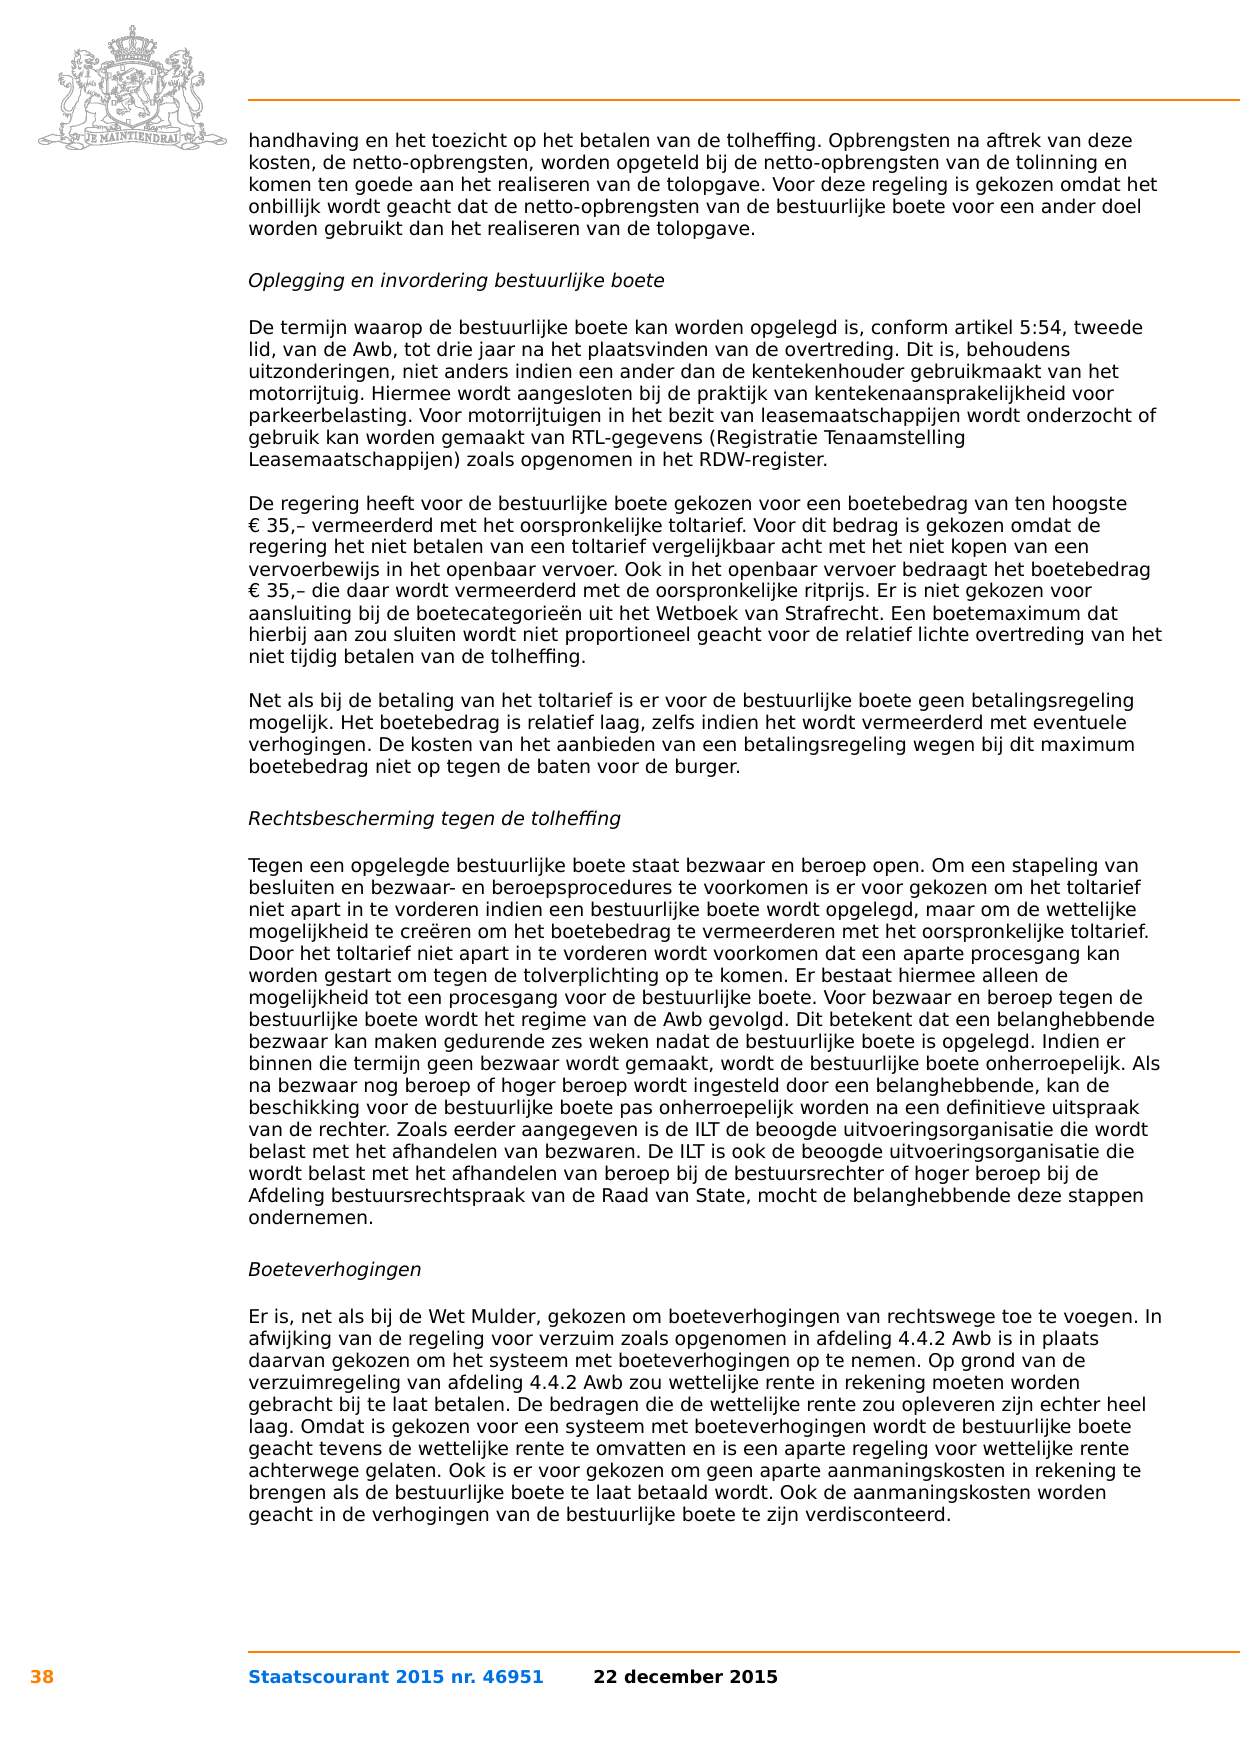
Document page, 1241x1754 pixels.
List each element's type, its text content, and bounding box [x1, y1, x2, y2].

text De regering heeft voor de bestuurlijke boete gekozen voor een boetebedrag van ten hoogste € 35,– vermeerderd met het oorspronkelijke toltarief. Voor dit bedrag is gekozen omdat de regering het niet betalen van een toltarief vergelijkbaar acht met het niet kopen van een vervoerbewijs in het openbaar vervoer. Ook in het openbaar vervoer bedraagt het boetebedrag € 35,– die daar wordt vermeerderd met de oorspronkelijke ritprijs. Er is niet gekozen voor aansluiting bij de boetecategorieën uit het Wetboek van Strafrecht. Een boetemaximum dat hierbij aan zou sluiten wordt niet proportioneel geacht voor de relatief lichte overtreding van het niet tijdig betalen van de tolheffing. [248, 492, 1163, 668]
subtitle Boeteverhogingen [248, 1259, 1163, 1281]
text Er is, net als bij de Wet Mulder, gekozen om boeteverhogingen van rechtswege toe te voegen. In afwijking van de regeling voor verzuim zoals opgenomen in afdeling 4.4.2 Awb is in plaats daarvan gekozen om het systeem met boeteverhogingen op te nemen. Op grond van de verzuimregeling van afdeling 4.4.2 Awb zou wettelijke rente in rekening moeten worden gebracht bij te laat betalen. De bedragen die de wettelijke rente zou opleveren zijn echter heel laag. Omdat is gekozen voor een systeem met boeteverhogingen wordt de bestuurlijke boete geacht tevens de wettelijke rente te omvatten en is een aparte regeling voor wettelijke rente achterwege gelaten. Ook is er voor gekozen om geen aparte aanmaningskosten in rekening te brengen als de bestuurlijke boete te laat betaald wordt. Ook de aanmaningskosten worden geacht in de verhogingen van de bestuurlijke boete te zijn verdisconteerd. [248, 1306, 1163, 1526]
subtitle Oplegging en invordering bestuurlijke boete [248, 270, 1163, 292]
subtitle Rechtsbescherming tegen de tolheffing [248, 808, 1163, 830]
text De termijn waarop de bestuurlijke boete kan worden opgelegd is, conform artikel 5:54, tweede lid, van de Awb, tot drie jaar na het plaatsvinden van de overtreding. Dit is, behoudens uitzonderingen, niet anders indien een ander dan de kentekenhouder gebruikmaakt van het motorrijtuig. Hiermee wordt aangesloten bij de praktijk van kentekenaansprakelijkheid voor parkeerbelasting. Voor motorrijtuigen in het bezit van leasemaatschappijen wordt onderzocht of gebruik kan worden gemaakt van RTL-gegevens (Registratie Tenaamstelling Leasemaatschappijen) zoals opgenomen in het RDW-register. [248, 317, 1163, 471]
text Tegen een opgelegde bestuurlijke boete staat bezwaar en beroep open. Om een stapeling van besluiten en bezwaar- en beroepsprocedures te voorkomen is er voor gekozen om het toltarief niet apart in te vorderen indien een bestuurlijke boete wordt opgelegd, maar om de wettelijke mogelijkheid te creëren om het boetebedrag te vermeerderen met het oorspronkelijke toltarief. Door het toltarief niet apart in te vorderen wordt voorkomen dat een aparte procesgang kan worden gestart om tegen de tolverplichting op te komen. Er bestaat hiermee alleen de mogelijkheid tot een procesgang voor de bestuurlijke boete. Voor bezwaar en beroep tegen de bestuurlijke boete wordt het regime van de Awb gevolgd. Dit betekent dat een belanghebbende bezwaar kan maken gedurende zes weken nadat de bestuurlijke boete is opgelegd. Indien er binnen die termijn geen bezwaar wordt gemaakt, wordt de bestuurlijke boete onherroepelijk. Als na bezwaar nog beroep of hoger beroep wordt ingesteld door een belanghebbende, kan de beschikking voor de bestuurlijke boete pas onherroepelijk worden na een definitieve uitspraak van de rechter. Zoals eerder aangegeven is de ILT de beoogde uitvoeringsorganisatie die wordt belast met het afhandelen van bezwaren. De ILT is ook de beoogde uitvoeringsorganisatie die wordt belast met het afhandelen van beroep bij de bestuursrechter of hoger beroep bij de Afdeling bestuursrechtspraak van de Raad van State, mocht de belanghebbende deze stappen ondernemen. [248, 855, 1163, 1229]
text handhaving en het toezicht op het betalen van de tolheffing. Opbrengsten na aftrek van deze kosten, de netto-opbrengsten, worden opgeteld bij de netto-opbrengsten van de tolinning en komen ten goede aan het realiseren van de tolopgave. Voor deze regeling is gekozen omdat het onbillijk wordt geacht dat de netto-opbrengsten van de bestuurlijke boete voor een ander doel worden gebruikt dan het realiseren van de tolopgave. [248, 130, 1163, 240]
text Net als bij de betaling van het toltarief is er voor de bestuurlijke boete geen betalingsregeling mogelijk. Het boetebedrag is relatief laag, zelfs indien het wordt vermeerderd met eventuele verhogingen. De kosten van het aanbieden van een betalingsregeling wegen bij dit maximum boetebedrag niet op tegen de baten voor de burger. [248, 690, 1163, 778]
picture [38, 25, 227, 150]
